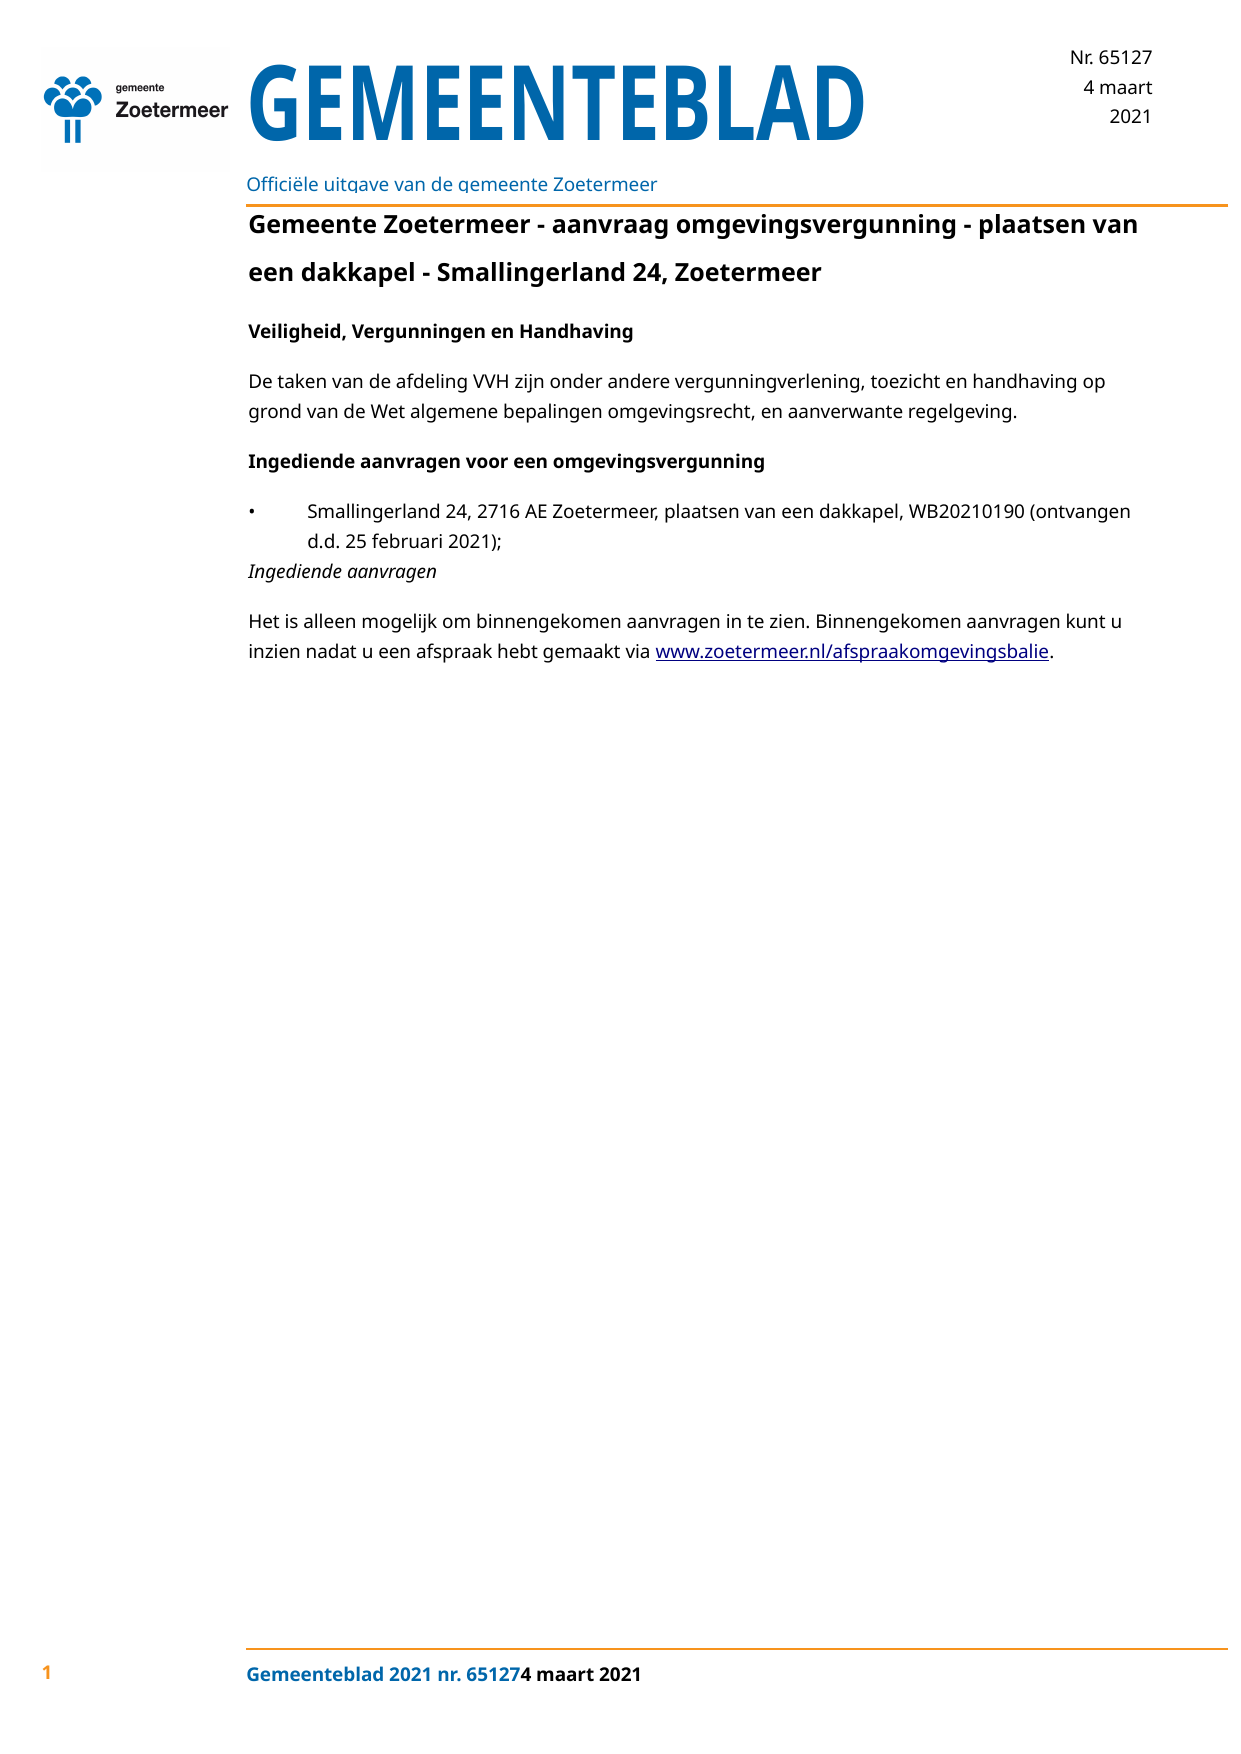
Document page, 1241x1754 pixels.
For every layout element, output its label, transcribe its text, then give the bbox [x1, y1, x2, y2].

text Veiligheid, Vergunningen en Handhaving [248, 318, 1152, 344]
picture [41, 47, 231, 172]
text De taken van de afdeling VVH zijn onder andere vergunningverlening, toezicht en handhaving op grond van de Wet algemene bepalingen omgevingsrecht, en aanverwante regelgeving. [248, 368, 1152, 424]
text Ingediende aanvragen voor een omgevingsvergunning [248, 448, 1152, 474]
list Smallingerland 24, 2716 AE Zoetermeer, plaatsen van een dakkapel, WB20210190 (ontvangen d.d. 25 februari 2021); [248, 499, 1152, 554]
text Gemeente Zoetermeer - aanvraag omgevingsvergunning - plaatsen van een dakkapel - Smallingerland 24, Zoetermeer [248, 207, 1152, 288]
text Het is alleen mogelijk om binnengekomen aanvragen in te zien. Binnengekomen aanvragen kunt u inzien nadat u een afspraak hebt gemaakt via www.zoetermeer.nl/afspraakomgevingsbalie. [248, 608, 1152, 664]
text Ingediende aanvragen [248, 558, 1152, 584]
